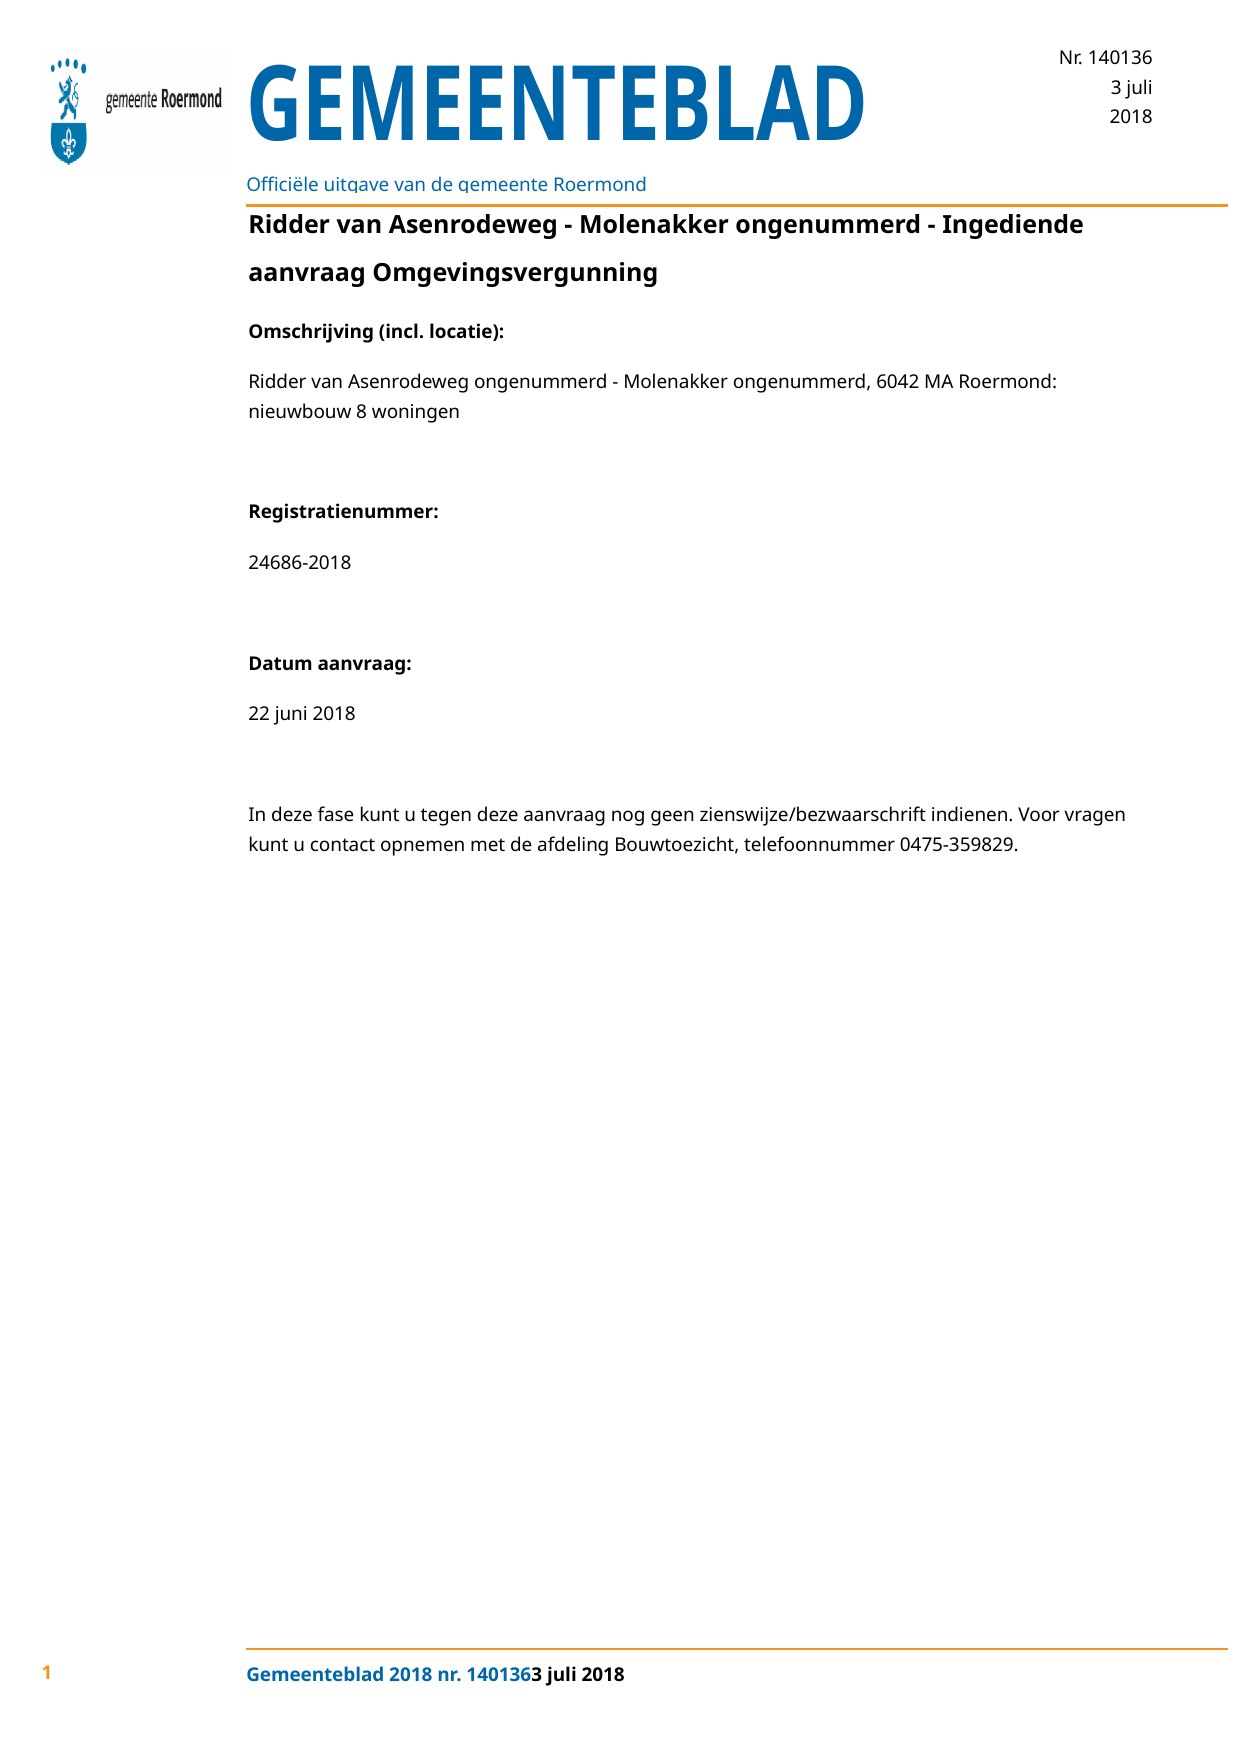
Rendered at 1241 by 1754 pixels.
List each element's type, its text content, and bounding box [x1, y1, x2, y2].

text Omschrijving (incl. locatie): [248, 318, 1152, 344]
text Datum aanvraag: [248, 650, 1152, 676]
text Ridder van Asenrodeweg ongenummerd - Molenakker ongenummerd, 6042 MA Roermond: nieuwbouw 8 woningen [248, 368, 1152, 424]
text 22 juni 2018 [248, 700, 1152, 726]
text 24686-2018 [248, 549, 1152, 575]
text Ridder van Asenrodeweg - Molenakker ongenummerd - Ingediende aanvraag Omgevingsvergunning [248, 207, 1152, 288]
picture [41, 47, 231, 172]
text Registratienummer: [248, 499, 1152, 524]
text In deze fase kunt u tegen deze aanvraag nog geen zienswijze/bezwaarschrift indienen. Voor vragen kunt u contact opnemen met de afdeling Bouwtoezicht, telefoonnummer 0475-359829. [248, 801, 1152, 857]
